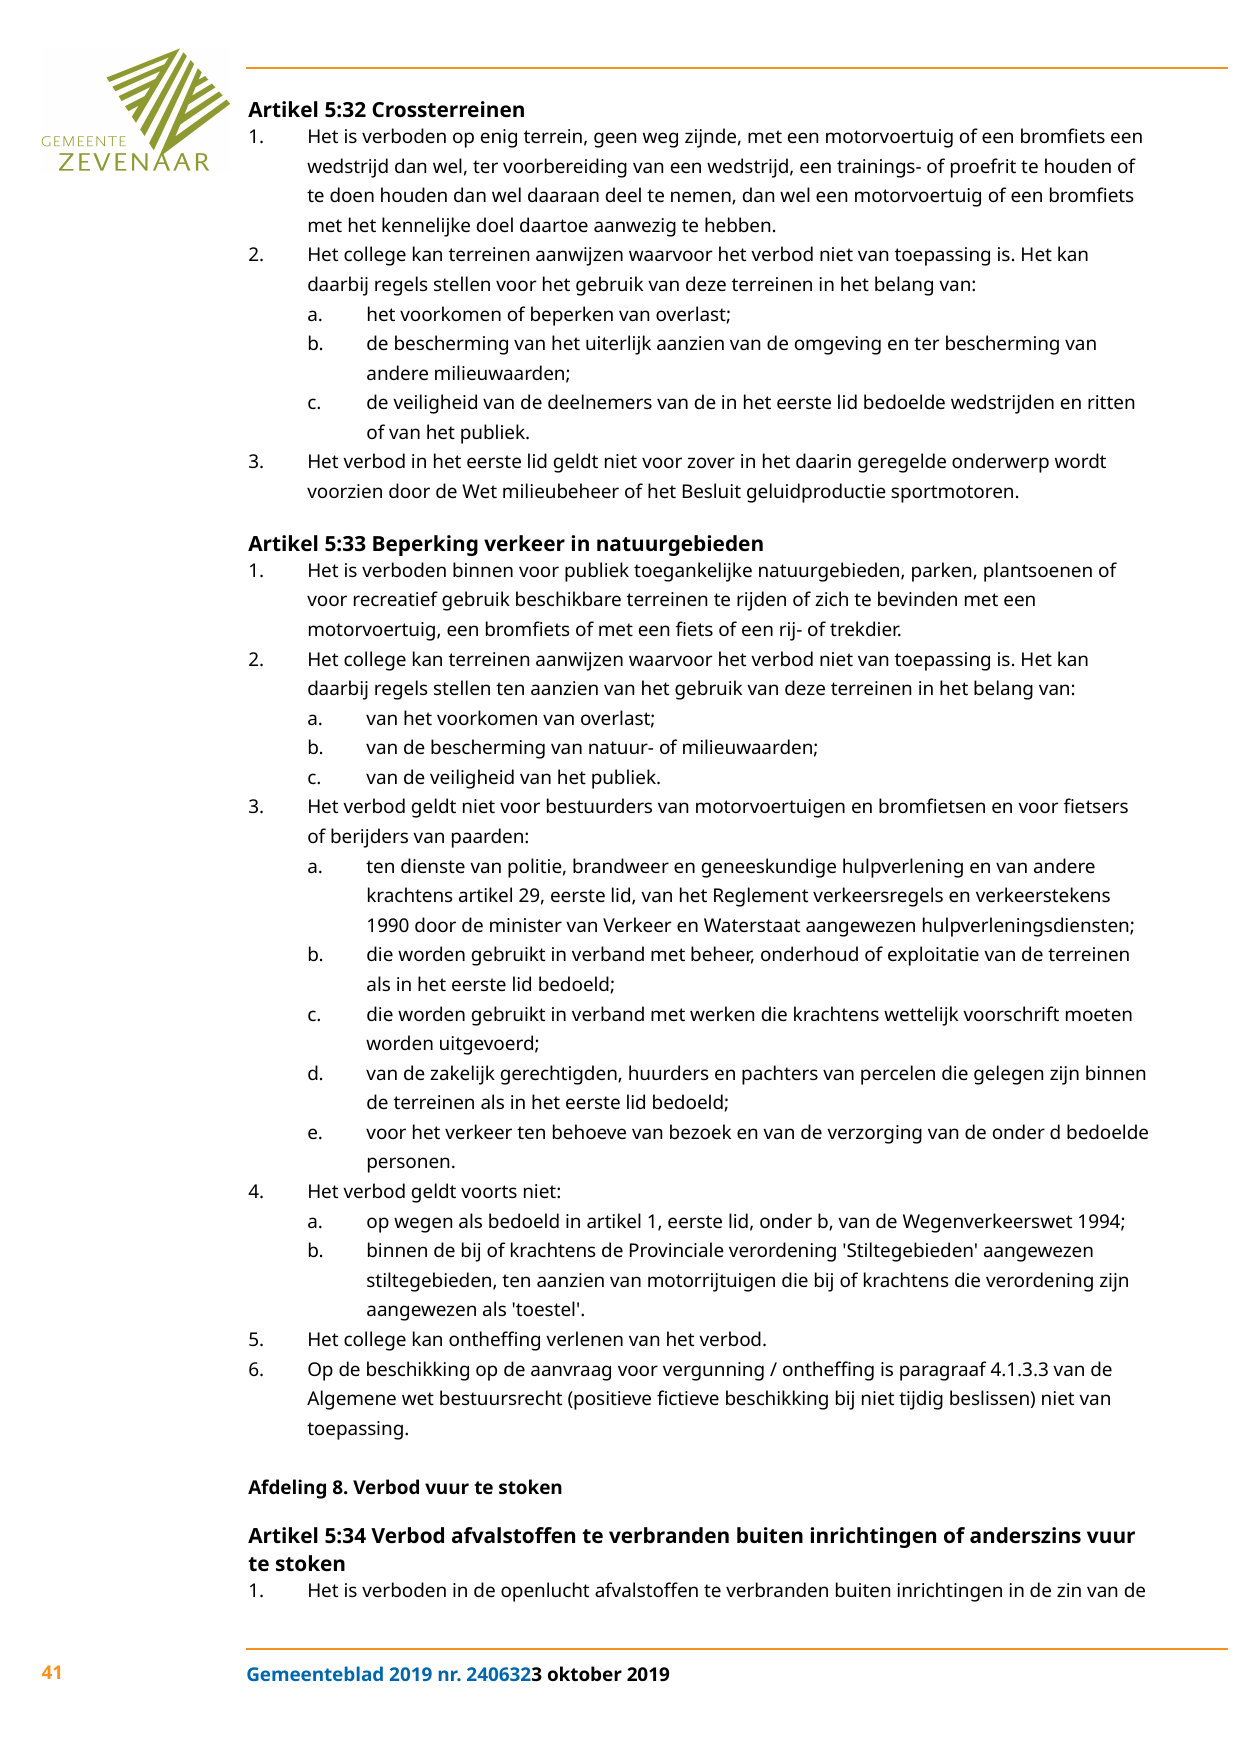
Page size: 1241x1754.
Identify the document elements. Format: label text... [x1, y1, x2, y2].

text Afdeling 8. Verbod vuur te stoken [248, 1474, 1152, 1500]
list die worden gebruikt in verband met werken die krachtens wettelijk voorschrift moeten worden uitgevoerd; [307, 1001, 1152, 1056]
list Het verbod in het eerste lid geldt niet voor zover in het daarin geregelde onderwerp wordt voorzien door de Wet milieubeheer of het Besluit geluidproductie sportmotoren. [248, 449, 1152, 504]
text Artikel 5:34 Verbod afvalstoffen te verbranden buiten inrichtingen of anderszins vuur te stoken [248, 1521, 1152, 1578]
list binnen de bij of krachtens de Provinciale verordening 'Stiltegebieden' aangewezen stiltegebieden, ten aanzien van motorrijtuigen die bij of krachtens die verordening zijn aangewezen als 'toestel'. [307, 1237, 1152, 1322]
text Artikel 5:33 Beperking verkeer in natuurgebieden [248, 529, 1152, 557]
list Het is verboden binnen voor publiek toegankelijke natuurgebieden, parken, plantsoenen of voor recreatief gebruik beschikbare terreinen te rijden of zich te bevinden met een motorvoertuig, een bromfiets of met een fiets of een rij- of trekdier. [248, 557, 1152, 642]
picture [41, 47, 231, 172]
list Het is verboden op enig terrein, geen weg zijnde, met een motorvoertuig of een bromfiets een wedstrijd dan wel, ter voorbereiding van een wedstrijd, een trainings- of proefrit te houden of te doen houden dan wel daaraan deel te nemen, dan wel een motorvoertuig of een bromfiets met het kennelijke doel daartoe aanwezig te hebben. [248, 123, 1152, 238]
list voor het verkeer ten behoeve van bezoek en van de verzorging van de onder d bedoelde personen. [307, 1119, 1152, 1174]
list die worden gebruikt in verband met beheer, onderhoud of exploitatie van de terreinen als in het eerste lid bedoeld; [307, 942, 1152, 997]
list Het verbod geldt voorts niet: [248, 1178, 1152, 1204]
list op wegen als bedoeld in artikel 1, eerste lid, onder b, van de Wegenverkeerswet 1994; [307, 1208, 1152, 1234]
list Het is verboden in de openlucht afvalstoffen te verbranden buiten inrichtingen in de zin van de [248, 1578, 1152, 1603]
list van de bescherming van natuur- of milieuwaarden; [307, 734, 1152, 760]
list van het voorkomen van overlast; [307, 705, 1152, 731]
list het voorkomen of beperken van overlast; [307, 301, 1152, 326]
list Het college kan terreinen aanwijzen waarvoor het verbod niet van toepassing is. Het kan daarbij regels stellen ten aanzien van het gebruik van deze terreinen in het belang van: [248, 646, 1152, 701]
list van de veiligheid van het publiek. [307, 764, 1152, 790]
list de bescherming van het uiterlijk aanzien van de omgeving en ter bescherming van andere milieuwaarden; [307, 330, 1152, 386]
text Artikel 5:32 Crossterreinen [248, 95, 1152, 123]
list de veiligheid van de deelnemers van de in het eerste lid bedoelde wedstrijden en ritten of van het publiek. [307, 389, 1152, 445]
list van de zakelijk gerechtigden, huurders en pachters van percelen die gelegen zijn binnen de terreinen als in het eerste lid bedoeld; [307, 1060, 1152, 1115]
list Het verbod geldt niet voor bestuurders van motorvoertuigen en bromfietsen en voor fietsers of berijders van paarden: [248, 794, 1152, 849]
list Het college kan ontheffing verlenen van het verbod. [248, 1326, 1152, 1352]
list Het college kan terreinen aanwijzen waarvoor het verbod niet van toepassing is. Het kan daarbij regels stellen voor het gebruik van deze terreinen in het belang van: [248, 242, 1152, 297]
list ten dienste van politie, brandweer en geneeskundige hulpverlening en van andere krachtens artikel 29, eerste lid, van het Reglement verkeersregels en verkeerstekens 1990 door de minister van Verkeer en Waterstaat aangewezen hulpverleningsdiensten; [307, 853, 1152, 938]
list Op de beschikking op de aanvraag voor vergunning / ontheffing is paragraaf 4.1.3.3 van de Algemene wet bestuursrecht (positieve fictieve beschikking bij niet tijdig beslissen) niet van toepassing. [248, 1356, 1152, 1441]
